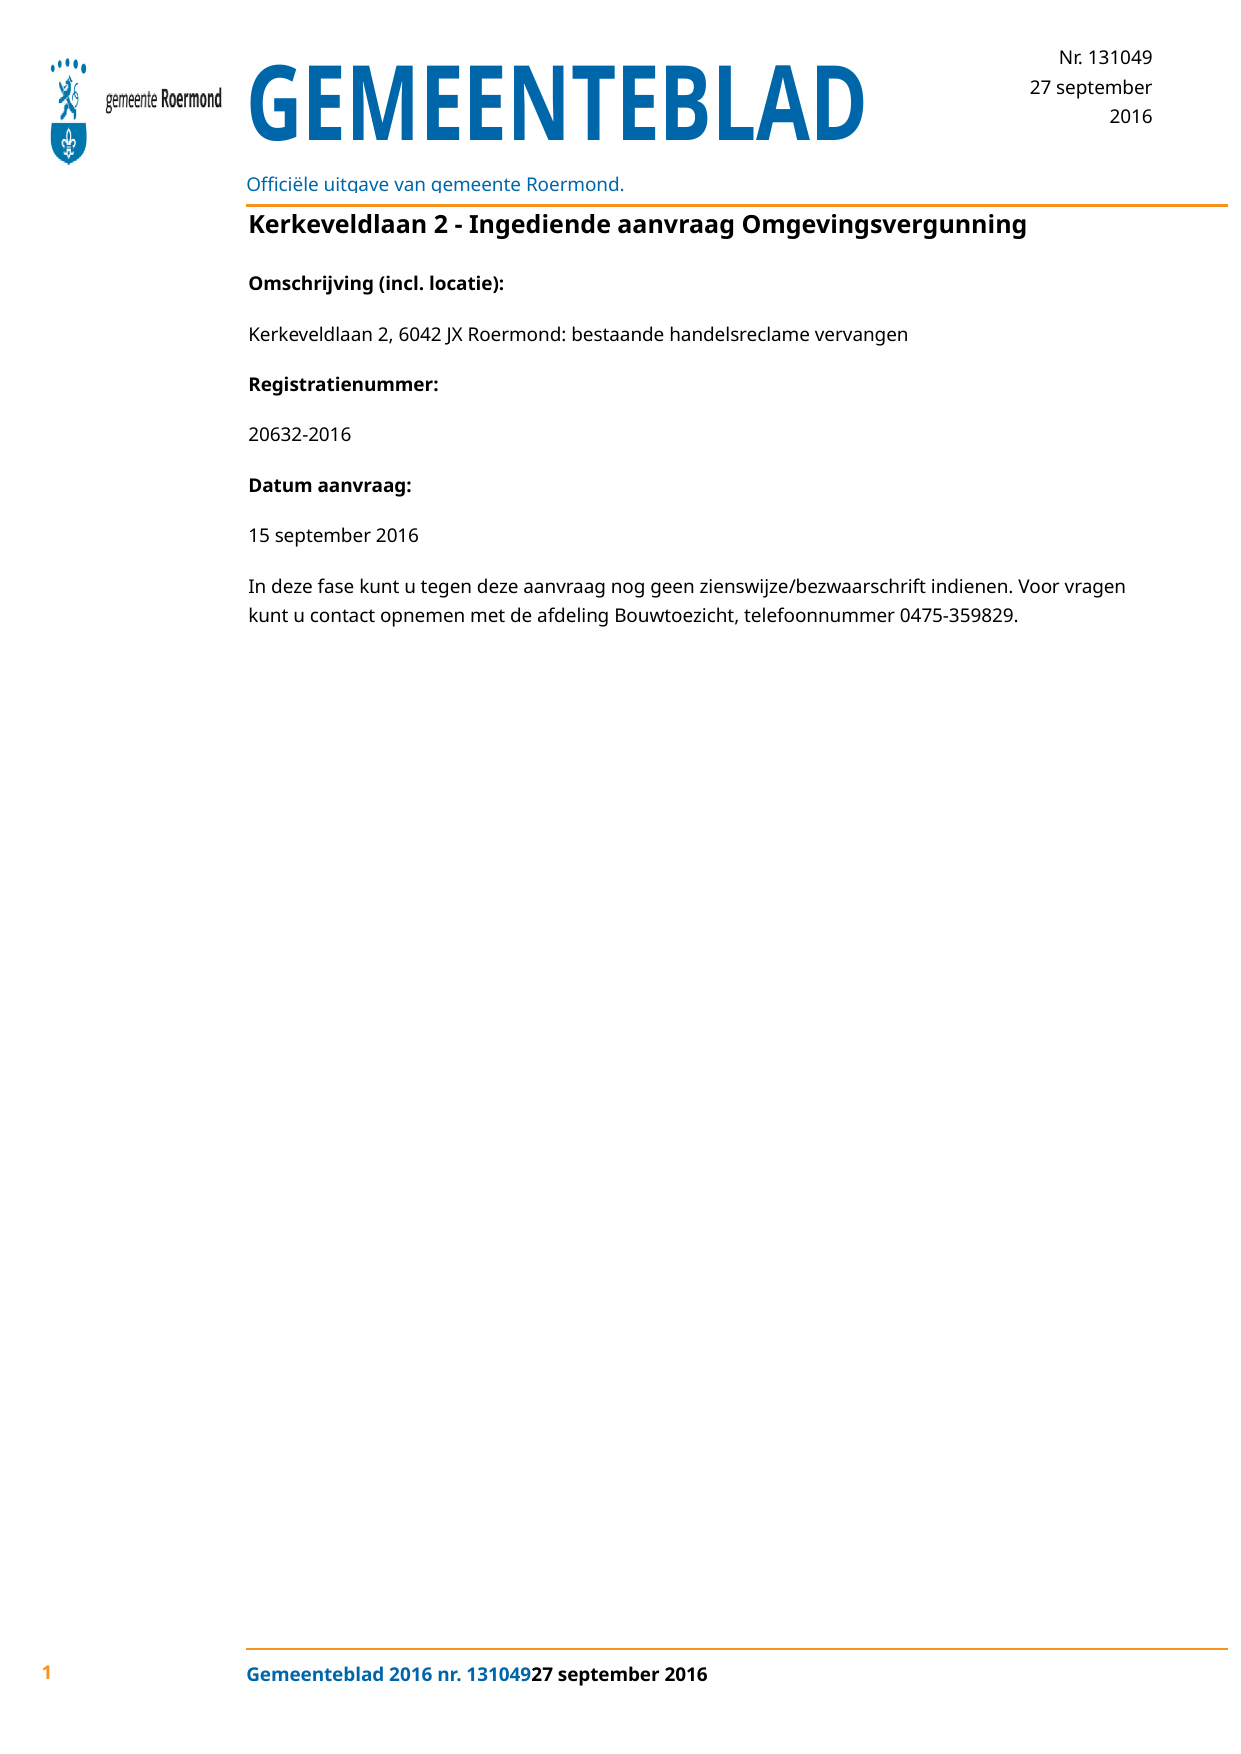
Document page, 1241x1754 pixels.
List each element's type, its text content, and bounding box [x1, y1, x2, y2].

text 20632-2016 [248, 422, 1152, 447]
picture [41, 47, 231, 172]
text Omschrijving (incl. locatie): [248, 270, 1152, 296]
text Kerkeveldlaan 2 - Ingediende aanvraag Omgevingsvergunning [248, 207, 1152, 241]
text Datum aanvraag: [248, 472, 1152, 498]
text Registratienummer: [248, 371, 1152, 397]
text Kerkeveldlaan 2, 6042 JX Roermond: bestaande handelsreclame vervangen [248, 321, 1152, 346]
text In deze fase kunt u tegen deze aanvraag nog geen zienswijze/bezwaarschrift indienen. Voor vragen kunt u contact opnemen met de afdeling Bouwtoezicht, telefoonnummer 0475-359829. [248, 573, 1152, 628]
text 15 september 2016 [248, 522, 1152, 548]
